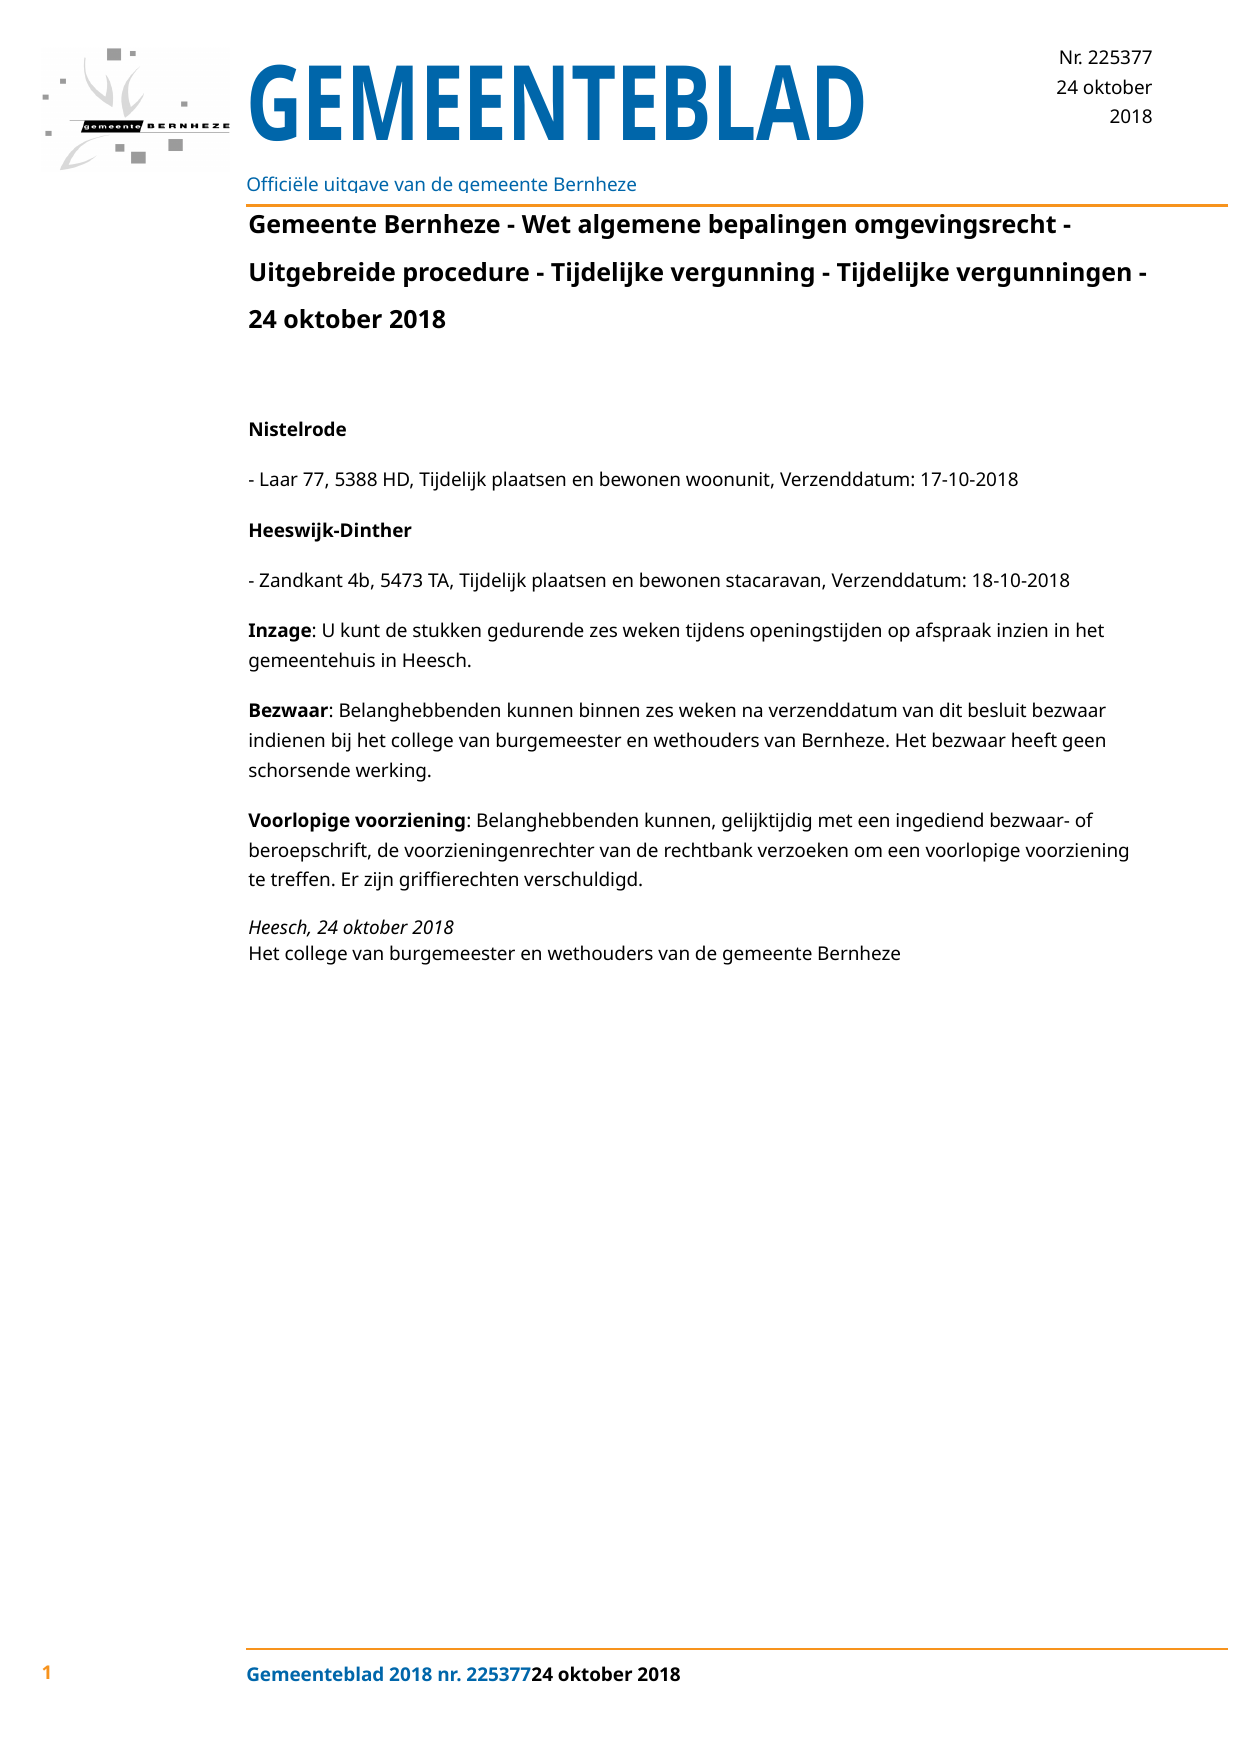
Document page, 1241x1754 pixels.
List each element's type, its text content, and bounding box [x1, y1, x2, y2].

text Het college van burgemeester en wethouders van de gemeente Bernheze [248, 940, 1152, 966]
text Heeswijk-Dinther [248, 517, 1152, 542]
text Inzage: U kunt de stukken gedurende zes weken tijdens openingstijden op afspraak inzien in het gemeentehuis in Heesch. [248, 618, 1152, 673]
text Heesch, 24 oktober 2018 [248, 914, 1152, 940]
text Nistelrode [248, 416, 1152, 442]
text Gemeente Bernheze - Wet algemene bepalingen omgevingsrecht - Uitgebreide procedure - Tijdelijke vergunning - Tijdelijke vergunningen - 24 oktober 2018 [248, 207, 1152, 336]
text - Zandkant 4b, 5473 TA, Tijdelijk plaatsen en bewonen stacaravan, Verzenddatum: 18-10-2018 [248, 567, 1152, 593]
picture [41, 47, 231, 172]
text - Laar 77, 5388 HD, Tijdelijk plaatsen en bewonen woonunit, Verzenddatum: 17-10-2018 [248, 466, 1152, 492]
text Bezwaar: Belanghebbenden kunnen binnen zes weken na verzenddatum van dit besluit bezwaar indienen bij het college van burgemeester en wethouders van Bernheze. Het bezwaar heeft geen schorsende werking. [248, 698, 1152, 782]
text Voorlopige voorziening: Belanghebbenden kunnen, gelijktijdig met een ingediend bezwaar- of beroepschrift, de voorzieningenrechter van de rechtbank verzoeken om een voorlopige voorziening te treffen. Er zijn griffierechten verschuldigd. [248, 807, 1152, 892]
